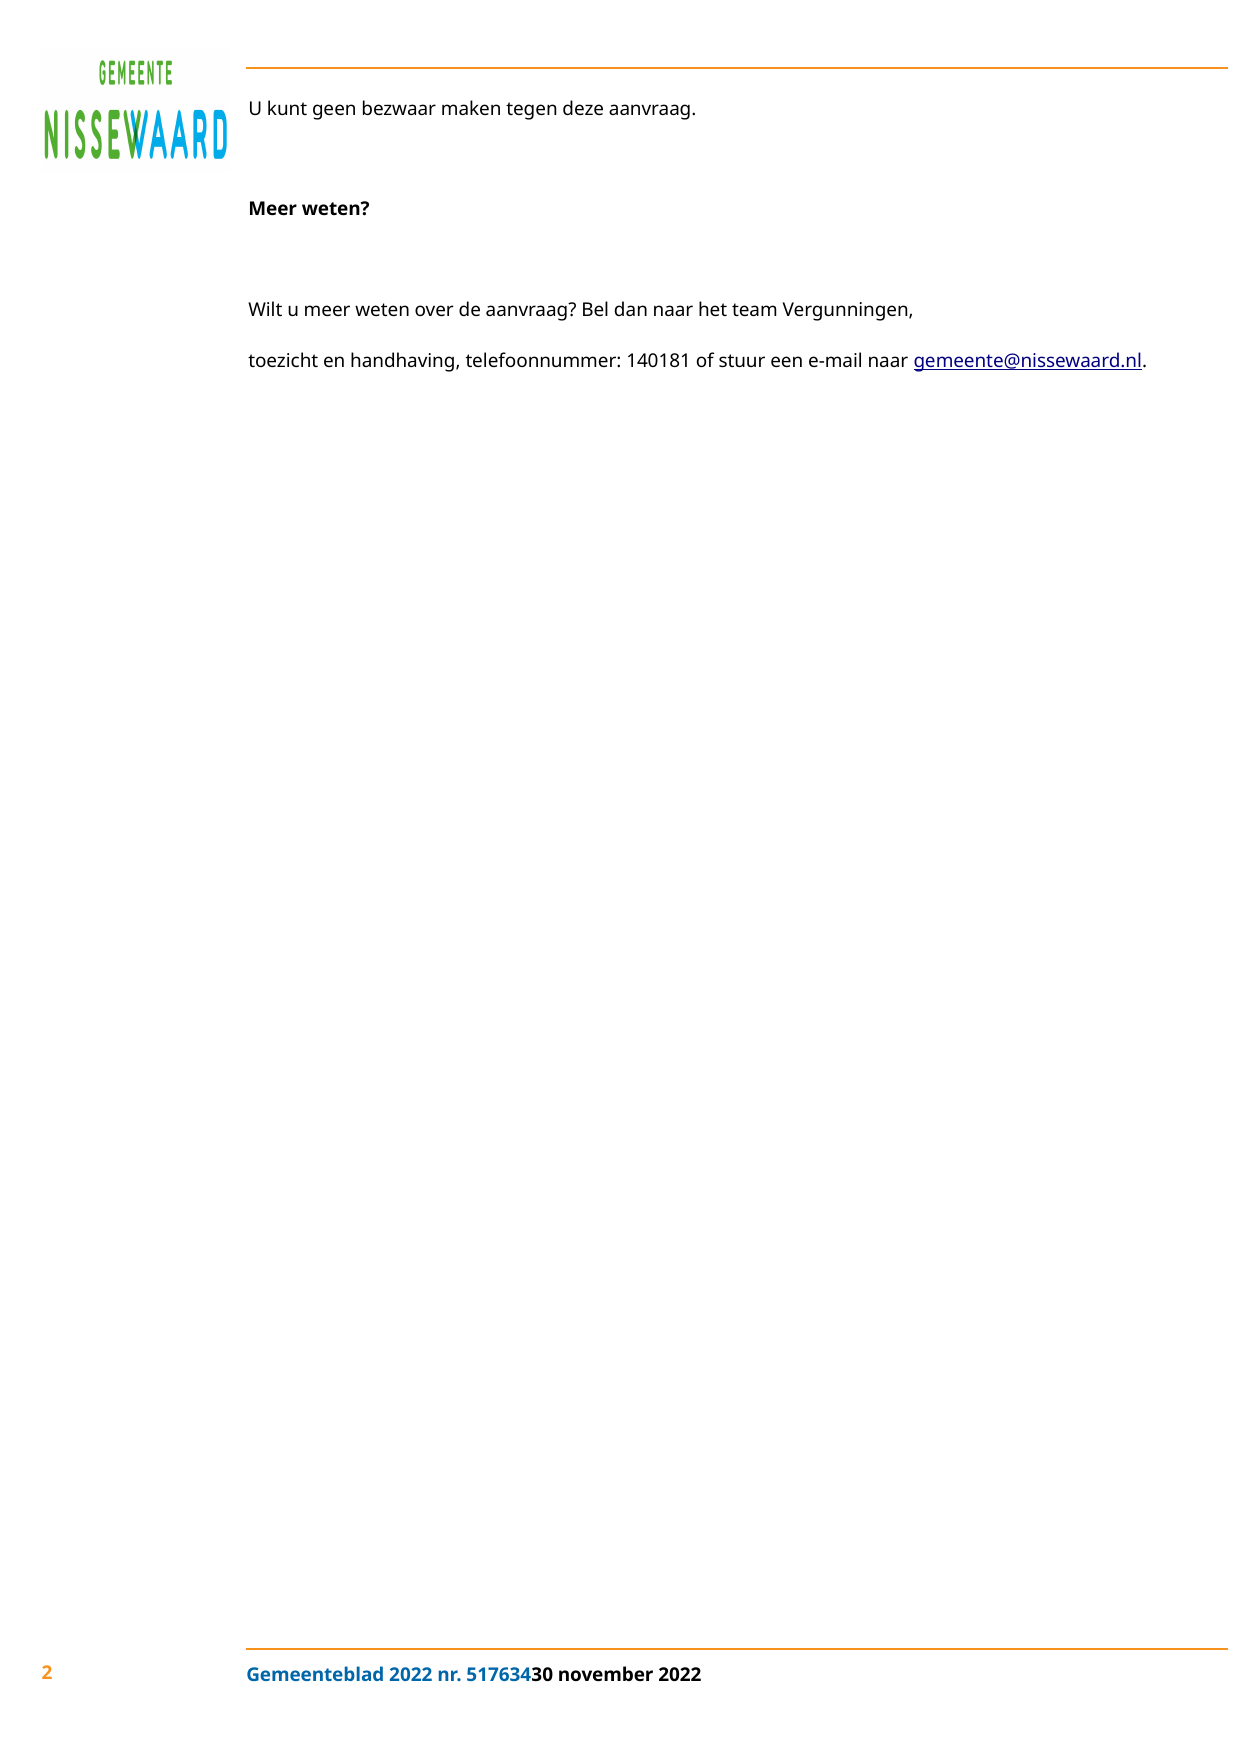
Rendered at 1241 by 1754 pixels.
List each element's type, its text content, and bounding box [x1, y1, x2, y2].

text U kunt geen bezwaar maken tegen deze aanvraag. [248, 95, 1152, 121]
text toezicht en handhaving, telefoonnummer: 140181 of stuur een e-mail naar gemeente@nissewaard.nl. [248, 347, 1152, 373]
text Meer weten? [248, 196, 1152, 221]
picture [41, 47, 231, 172]
text Wilt u meer weten over de aanvraag? Bel dan naar het team Vergunningen, [248, 296, 1152, 322]
